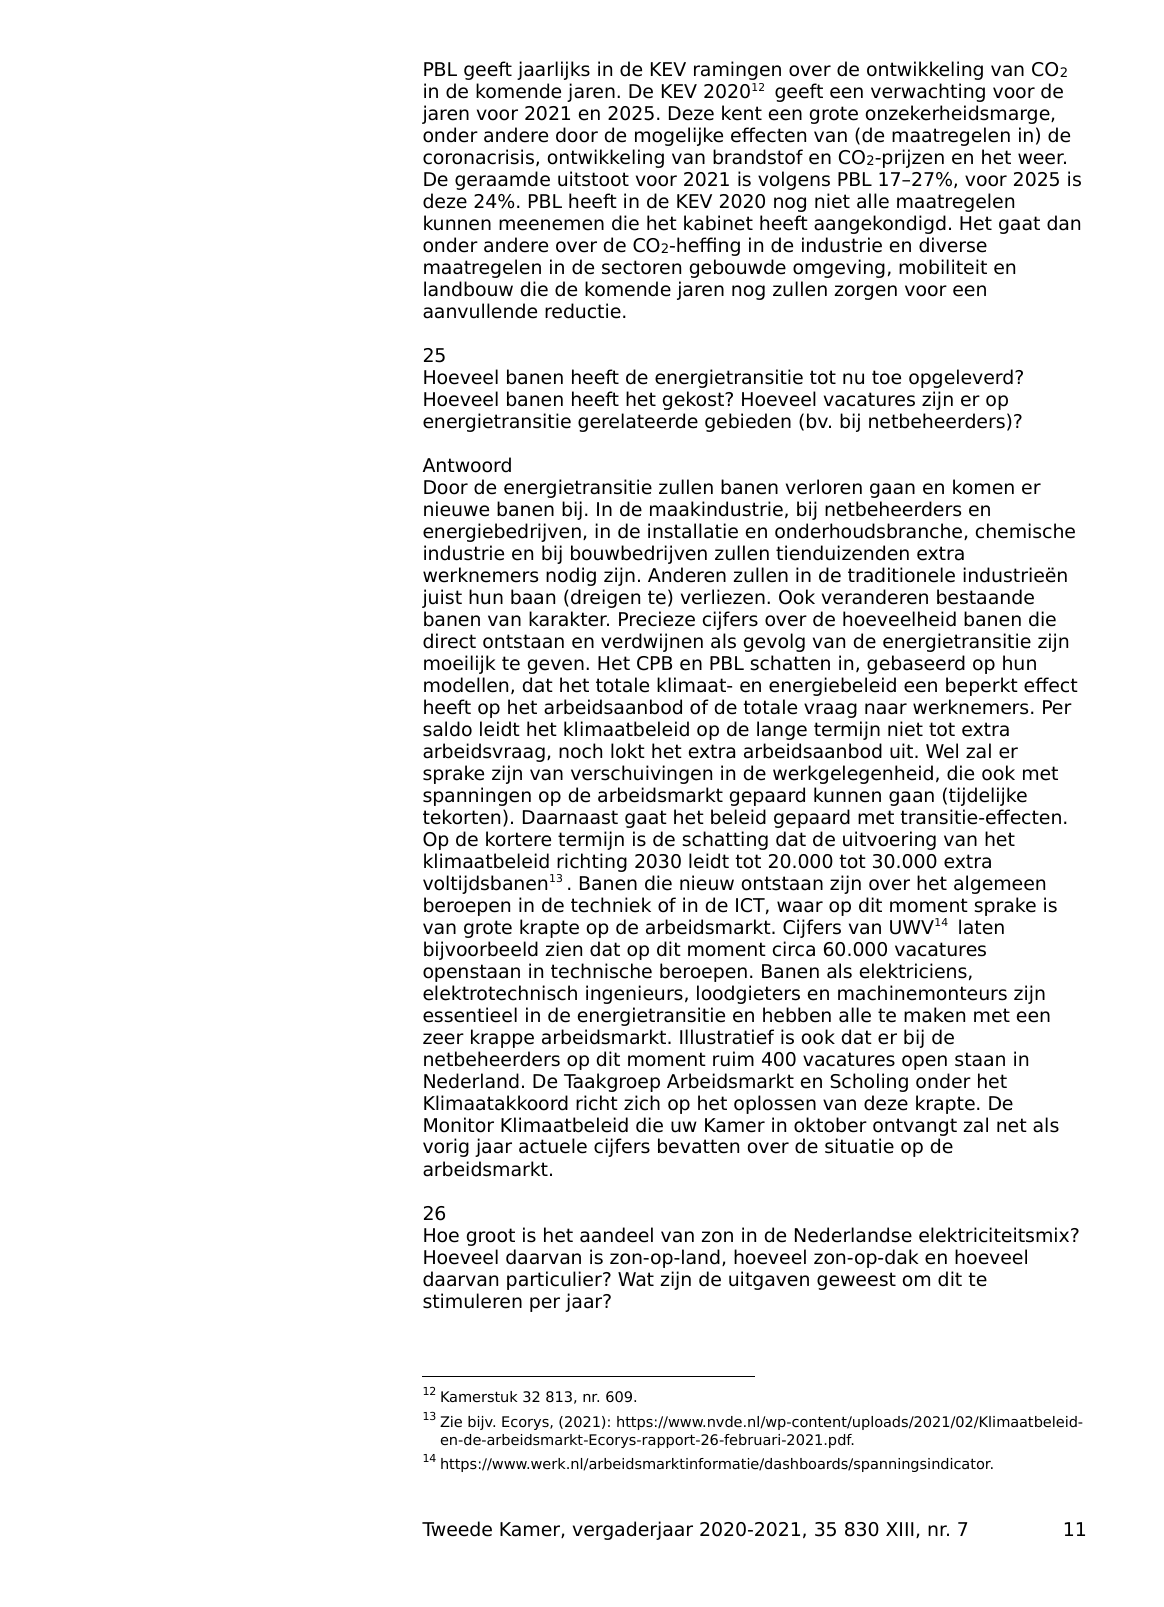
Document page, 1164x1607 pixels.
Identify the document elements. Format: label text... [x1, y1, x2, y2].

text Antwoord [422, 455, 1087, 477]
text PBL geeft jaarlijks in de KEV ramingen over de ontwikkeling van CO2 in de komende jaren. De KEV 2020 geeft een verwachting voor de jaren voor 2021 en 2025. Deze kent een grote onzekerheidsmarge, onder andere door de mogelijke effecten van (de maatregelen in) de coronacrisis, ontwikkeling van brandstof en CO2-prijzen en het weer. De geraamde uitstoot voor 2021 is volgens PBL 17–27%, voor 2025 is deze 24%. PBL heeft in de KEV 2020 nog niet alle maatregelen kunnen meenemen die het kabinet heeft aangekondigd. Het gaat dan onder andere over de CO2-heffing in de industrie en diverse maatregelen in de sectoren gebouwde omgeving, mobiliteit en landbouw die de komende jaren nog zullen zorgen voor een aanvullende reductie. [422, 59, 1087, 323]
text https://www.werk.nl/arbeidsmarktinformatie/dashboards/spanningsindicator. [422, 1452, 1087, 1474]
text 26 [422, 1203, 1087, 1224]
text Hoe groot is het aandeel van zon in de Nederlandse elektriciteitsmix? Hoeveel daarvan is zon-op-land, hoeveel zon-op-dak en hoeveel daarvan particulier? Wat zijn de uitgaven geweest om dit te stimuleren per jaar? [422, 1224, 1087, 1312]
text Kamerstuk 32 813, nr. 609. [422, 1385, 1087, 1407]
text Hoeveel banen heeft de energietransitie tot nu toe opgeleverd? Hoeveel banen heeft het gekost? Hoeveel vacatures zijn er op energietransitie gerelateerde gebieden (bv. bij netbeheerders)? [422, 367, 1087, 433]
text 25 [422, 345, 1087, 367]
text Zie bijv. Ecorys, (2021): https://www.nvde.nl/wp-content/uploads/2021/02/Klimaatbeleid-en-de-arbeidsmarkt-Ecorys-rapport-26-februari-2021.pdf. [422, 1410, 1087, 1449]
text Door de energietransitie zullen banen verloren gaan en komen er nieuwe banen bij. In de maakindustrie, bij netbeheerders en energiebedrijven, in de installatie en onderhoudsbranche, chemische industrie en bij bouwbedrijven zullen tienduizenden extra werknemers nodig zijn. Anderen zullen in de traditionele industrieën juist hun baan (dreigen te) verliezen. Ook veranderen bestaande banen van karakter. Precieze cijfers over de hoeveelheid banen die direct ontstaan en verdwijnen als gevolg van de energietransitie zijn moeilijk te geven. Het CPB en PBL schatten in, gebaseerd op hun modellen, dat het totale klimaat- en energiebeleid een beperkt effect heeft op het arbeidsaanbod of de totale vraag naar werknemers. Per saldo leidt het klimaatbeleid op de lange termijn niet tot extra arbeidsvraag, noch lokt het extra arbeidsaanbod uit. Wel zal er sprake zijn van verschuivingen in de werkgelegenheid, die ook met spanningen op de arbeidsmarkt gepaard kunnen gaan (tijdelijke tekorten). Daarnaast gaat het beleid gepaard met transitie-effecten. Op de kortere termijn is de schatting dat de uitvoering van het klimaatbeleid richting 2030 leidt tot 20.000 tot 30.000 extra voltijdsbanen. Banen die nieuw ontstaan zijn over het algemeen beroepen in de techniek of in de ICT, waar op dit moment sprake is van grote krapte op de arbeidsmarkt. Cijfers van UWV laten bijvoorbeeld zien dat op dit moment circa 60.000 vacatures openstaan in technische beroepen. Banen als elektriciens, elektrotechnisch ingenieurs, loodgieters en machinemonteurs zijn essentieel in de energietransitie en hebben alle te maken met een zeer krappe arbeidsmarkt. Illustratief is ook dat er bij de netbeheerders op dit moment ruim 400 vacatures open staan in Nederland. De Taakgroep Arbeidsmarkt en Scholing onder het Klimaatakkoord richt zich op het oplossen van deze krapte. De Monitor Klimaatbeleid die uw Kamer in oktober ontvangt zal net als vorig jaar actuele cijfers bevatten over de situatie op de arbeidsmarkt. [422, 477, 1087, 1180]
